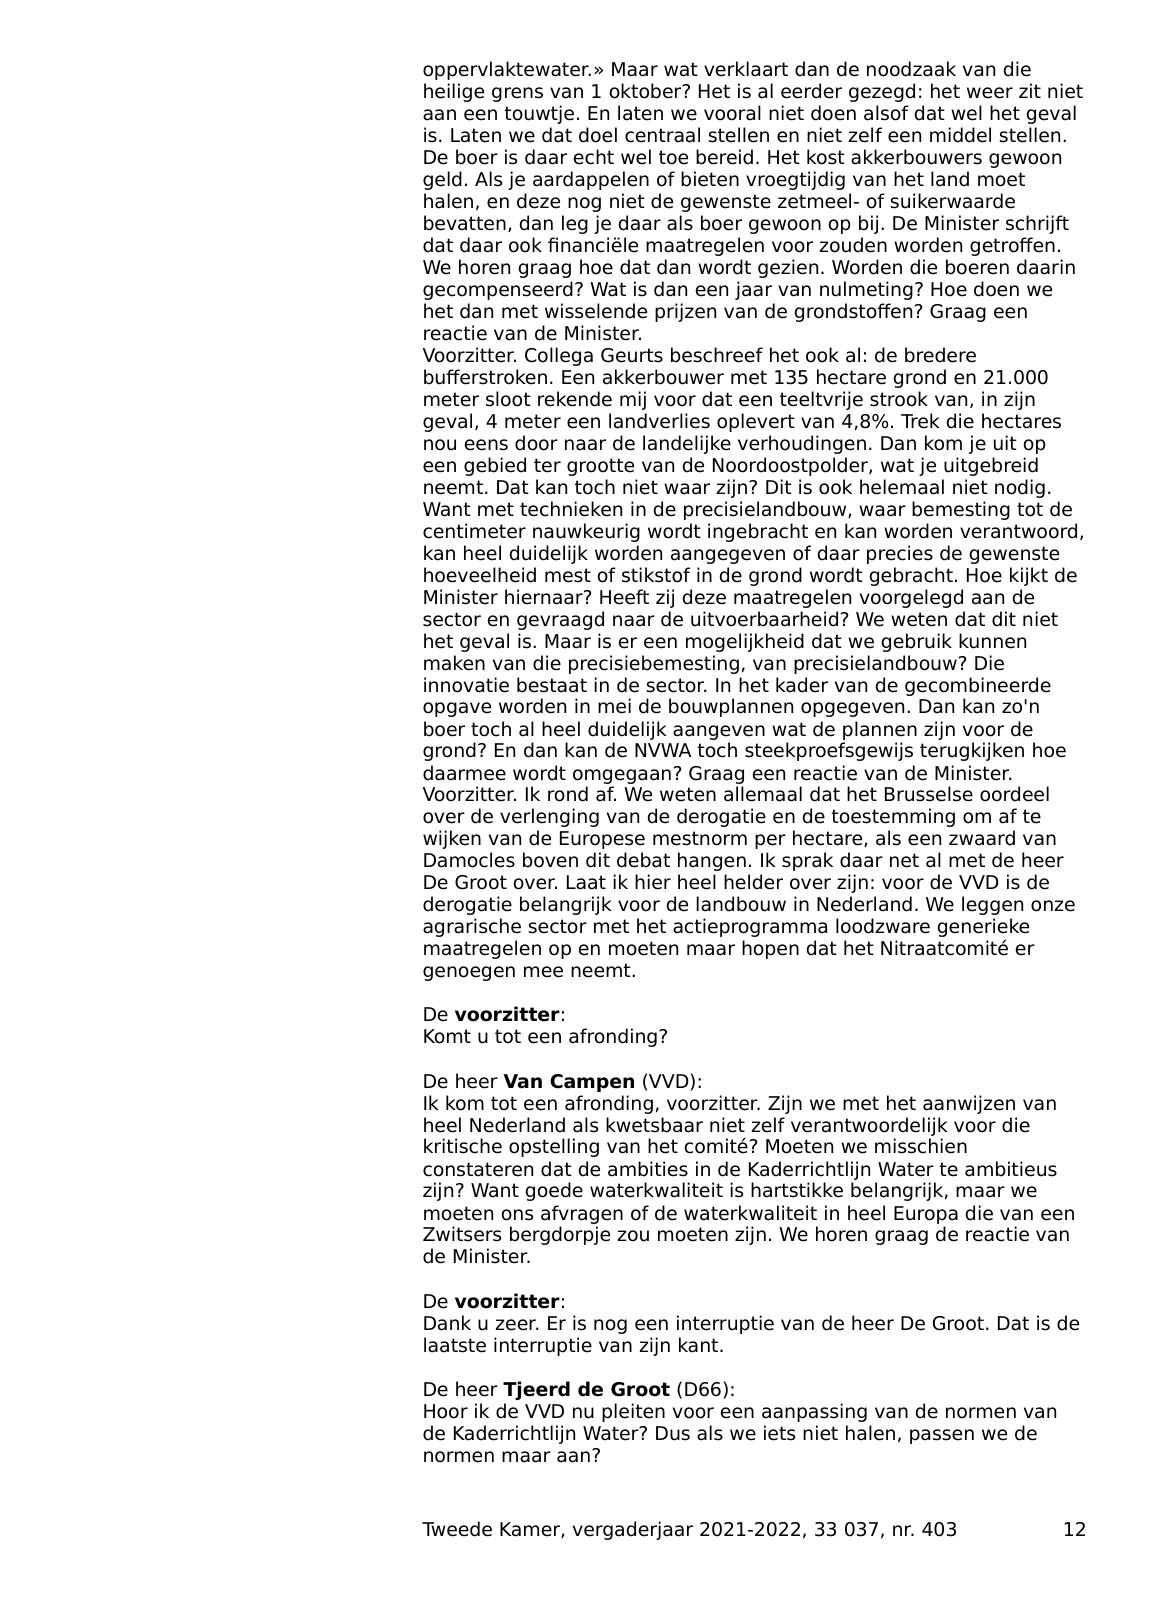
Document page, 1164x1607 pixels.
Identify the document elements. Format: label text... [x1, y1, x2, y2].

text Voorzitter. Collega Geurts beschreef het ook al: de bredere bufferstroken. Een akkerbouwer met 135 hectare grond en 21.000 meter sloot rekende mij voor dat een teeltvrije strook van, in zijn geval, 4 meter een landverlies oplevert van 4,8%. Trek die hectares nou eens door naar de landelijke verhoudingen. Dan kom je uit op een gebied ter grootte van de Noordoostpolder, wat je uitgebreid neemt. Dat kan toch niet waar zijn? Dit is ook helemaal niet nodig. Want met technieken in de precisielandbouw, waar bemesting tot de centimeter nauwkeurig wordt ingebracht en kan worden verantwoord, kan heel duidelijk worden aangegeven of daar precies de gewenste hoeveelheid mest of stikstof in de grond wordt gebracht. Hoe kijkt de Minister hiernaar? Heeft zij deze maatregelen voorgelegd aan de sector en gevraagd naar de uitvoerbaarheid? We weten dat dit niet het geval is. Maar is er een mogelijkheid dat we gebruik kunnen maken van die precisiebemesting, van precisielandbouw? Die innovatie bestaat in de sector. In het kader van de gecombineerde opgave worden in mei de bouwplannen opgegeven. Dan kan zo'n boer toch al heel duidelijk aangeven wat de plannen zijn voor de grond? En dan kan de NVWA toch steekproefsgewijs terugkijken hoe daarmee wordt omgegaan? Graag een reactie van de Minister. [422, 345, 1087, 784]
text De voorzitter: [422, 1004, 1087, 1026]
text Voorzitter. Ik rond af. We weten allemaal dat het Brusselse oordeel over de verlenging van de derogatie en de toestemming om af te wijken van de Europese mestnorm per hectare, als een zwaard van Damocles boven dit debat hangen. Ik sprak daar net al met de heer De Groot over. Laat ik hier heel helder over zijn: voor de VVD is de derogatie belangrijk voor de landbouw in Nederland. We leggen onze agrarische sector met het actieprogramma loodzware generieke maatregelen op en moeten maar hopen dat het Nitraatcomité er genoegen mee neemt. [422, 784, 1087, 982]
text Dank u zeer. Er is nog een interruptie van de heer De Groot. Dat is de laatste interruptie van zijn kant. [422, 1312, 1087, 1356]
text De heer Van Campen (VVD): [422, 1071, 1087, 1092]
text De voorzitter: [422, 1291, 1087, 1312]
text De heer Tjeerd de Groot (D66): [422, 1379, 1087, 1401]
text oppervlaktewater.» Maar wat verklaart dan de noodzaak van die heilige grens van 1 oktober? Het is al eerder gezegd: het weer zit niet aan een touwtje. En laten we vooral niet doen alsof dat wel het geval is. Laten we dat doel centraal stellen en niet zelf een middel stellen. De boer is daar echt wel toe bereid. Het kost akkerbouwers gewoon geld. Als je aardappelen of bieten vroegtijdig van het land moet halen, en deze nog niet de gewenste zetmeel- of suikerwaarde bevatten, dan leg je daar als boer gewoon op bij. De Minister schrijft dat daar ook financiële maatregelen voor zouden worden getroffen. We horen graag hoe dat dan wordt gezien. Worden die boeren daarin gecompenseerd? Wat is dan een jaar van nulmeting? Hoe doen we het dan met wisselende prijzen van de grondstoffen? Graag een reactie van de Minister. [422, 59, 1087, 345]
text Komt u tot een afronding? [422, 1026, 1087, 1048]
text Ik kom tot een afronding, voorzitter. Zijn we met het aanwijzen van heel Nederland als kwetsbaar niet zelf verantwoordelijk voor die kritische opstelling van het comité? Moeten we misschien constateren dat de ambities in de Kaderrichtlijn Water te ambitieus zijn? Want goede waterkwaliteit is hartstikke belangrijk, maar we moeten ons afvragen of de waterkwaliteit in heel Europa die van een Zwitsers bergdorpje zou moeten zijn. We horen graag de reactie van de Minister. [422, 1092, 1087, 1268]
text Hoor ik de VVD nu pleiten voor een aanpassing van de normen van de Kaderrichtlijn Water? Dus als we iets niet halen, passen we de normen maar aan? [422, 1401, 1087, 1467]
